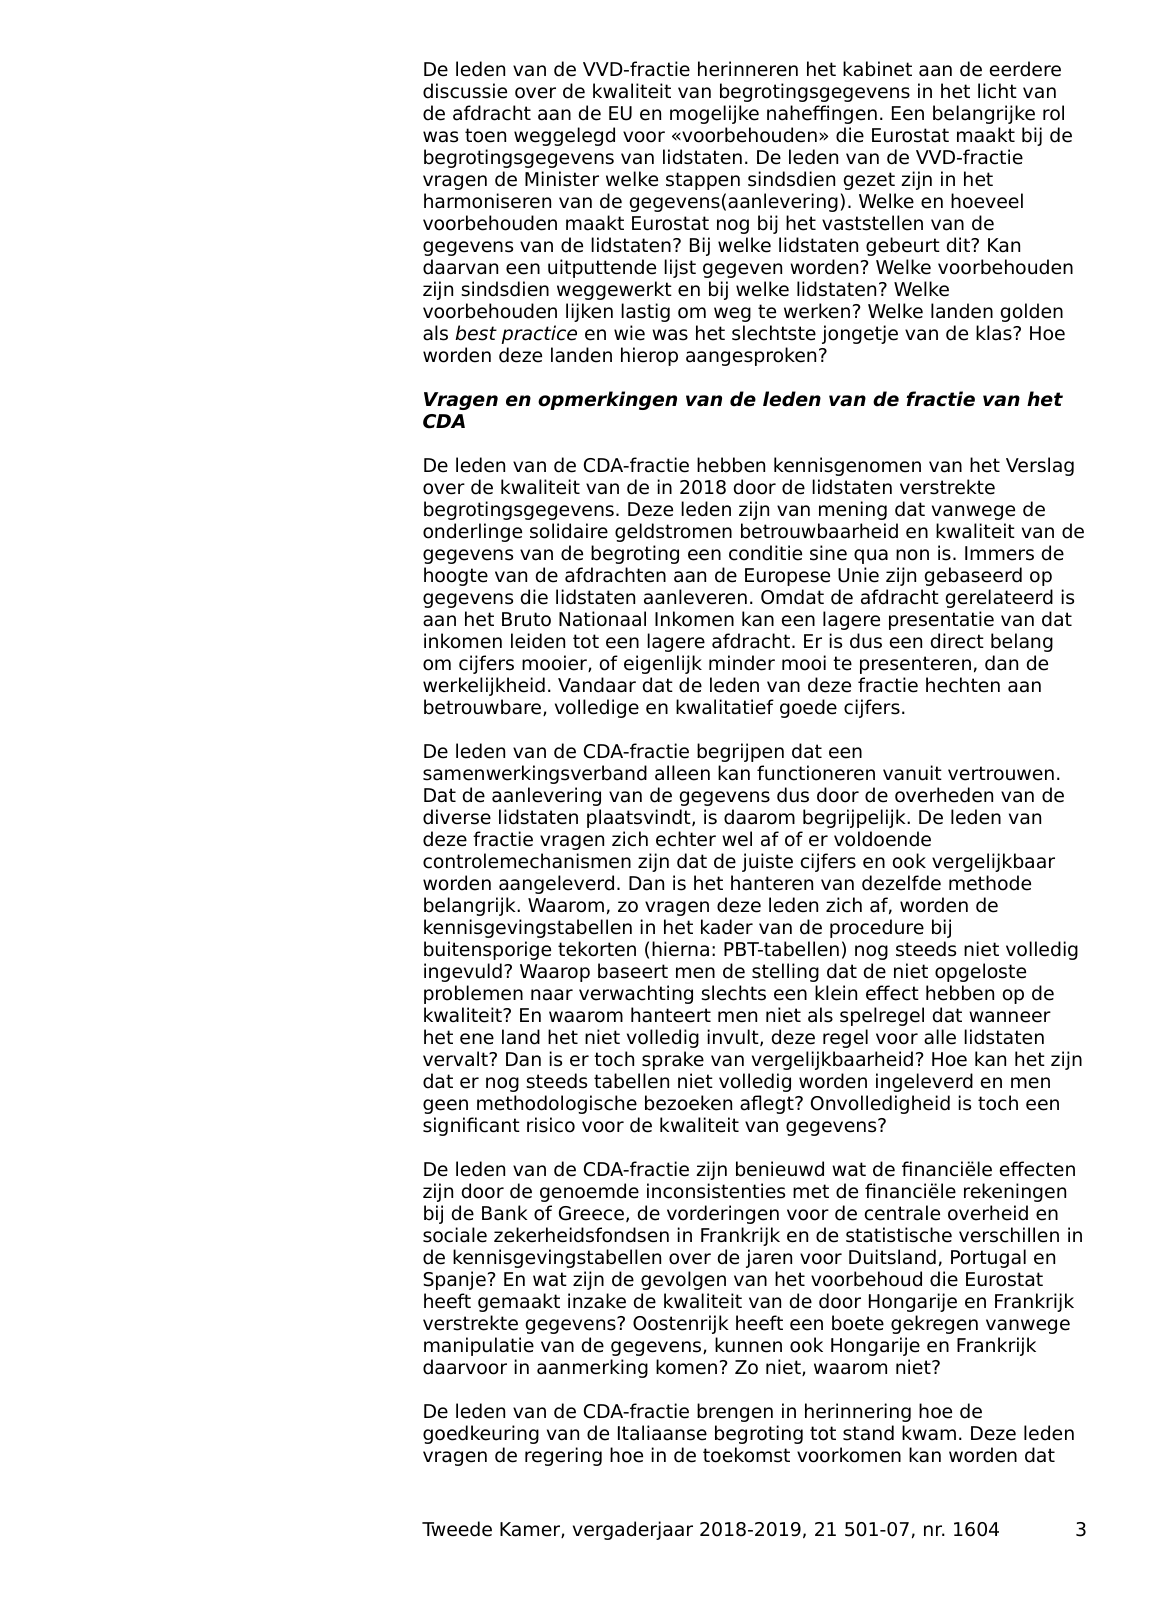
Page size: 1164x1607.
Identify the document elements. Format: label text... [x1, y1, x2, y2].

text De leden van de CDA-fractie begrijpen dat een samenwerkingsverband alleen kan functioneren vanuit vertrouwen. Dat de aanlevering van de gegevens dus door de overheden van de diverse lidstaten plaatsvindt, is daarom begrijpelijk. De leden van deze fractie vragen zich echter wel af of er voldoende controlemechanismen zijn dat de juiste cijfers en ook vergelijkbaar worden aangeleverd. Dan is het hanteren van dezelfde methode belangrijk. Waarom, zo vragen deze leden zich af, worden de kennisgevingstabellen in het kader van de procedure bij buitensporige tekorten (hierna: PBT-tabellen) nog steeds niet volledig ingevuld? Waarop baseert men de stelling dat de niet opgeloste problemen naar verwachting slechts een klein effect hebben op de kwaliteit? En waarom hanteert men niet als spelregel dat wanneer het ene land het niet volledig invult, deze regel voor alle lidstaten vervalt? Dan is er toch sprake van vergelijkbaarheid? Hoe kan het zijn dat er nog steeds tabellen niet volledig worden ingeleverd en men geen methodologische bezoeken aflegt? Onvolledigheid is toch een significant risico voor de kwaliteit van gegevens? [422, 741, 1087, 1137]
text De leden van de VVD-fractie herinneren het kabinet aan de eerdere discussie over de kwaliteit van begrotingsgegevens in het licht van de afdracht aan de EU en mogelijke naheffingen. Een belangrijke rol was toen weggelegd voor «voorbehouden» die Eurostat maakt bij de begrotingsgegevens van lidstaten. De leden van de VVD-fractie vragen de Minister welke stappen sindsdien gezet zijn in het harmoniseren van de gegevens(aanlevering). Welke en hoeveel voorbehouden maakt Eurostat nog bij het vaststellen van de gegevens van de lidstaten? Bij welke lidstaten gebeurt dit? Kan daarvan een uitputtende lijst gegeven worden? Welke voorbehouden zijn sindsdien weggewerkt en bij welke lidstaten? Welke voorbehouden lijken lastig om weg te werken? Welke landen golden als best practice en wie was het slechtste jongetje van de klas? Hoe worden deze landen hierop aangesproken? [422, 59, 1087, 367]
text De leden van de CDA-fractie brengen in herinnering hoe de goedkeuring van de Italiaanse begroting tot stand kwam. Deze leden vragen de regering hoe in de toekomst voorkomen kan worden dat [422, 1401, 1087, 1467]
subtitle Vragen en opmerkingen van de leden van de fractie van het CDA [422, 389, 1087, 433]
text De leden van de CDA-fractie zijn benieuwd wat de financiële effecten zijn door de genoemde inconsistenties met de financiële rekeningen bij de Bank of Greece, de vorderingen voor de centrale overheid en sociale zekerheidsfondsen in Frankrijk en de statistische verschillen in de kennisgevingstabellen over de jaren voor Duitsland, Portugal en Spanje? En wat zijn de gevolgen van het voorbehoud die Eurostat heeft gemaakt inzake de kwaliteit van de door Hongarije en Frankrijk verstrekte gegevens? Oostenrijk heeft een boete gekregen vanwege manipulatie van de gegevens, kunnen ook Hongarije en Frankrijk daarvoor in aanmerking komen? Zo niet, waarom niet? [422, 1159, 1087, 1379]
text De leden van de CDA-fractie hebben kennisgenomen van het Verslag over de kwaliteit van de in 2018 door de lidstaten verstrekte begrotingsgegevens. Deze leden zijn van mening dat vanwege de onderlinge solidaire geldstromen betrouwbaarheid en kwaliteit van de gegevens van de begroting een conditie sine qua non is. Immers de hoogte van de afdrachten aan de Europese Unie zijn gebaseerd op gegevens die lidstaten aanleveren. Omdat de afdracht gerelateerd is aan het Bruto Nationaal Inkomen kan een lagere presentatie van dat inkomen leiden tot een lagere afdracht. Er is dus een direct belang om cijfers mooier, of eigenlijk minder mooi te presenteren, dan de werkelijkheid. Vandaar dat de leden van deze fractie hechten aan betrouwbare, volledige en kwalitatief goede cijfers. [422, 455, 1087, 719]
